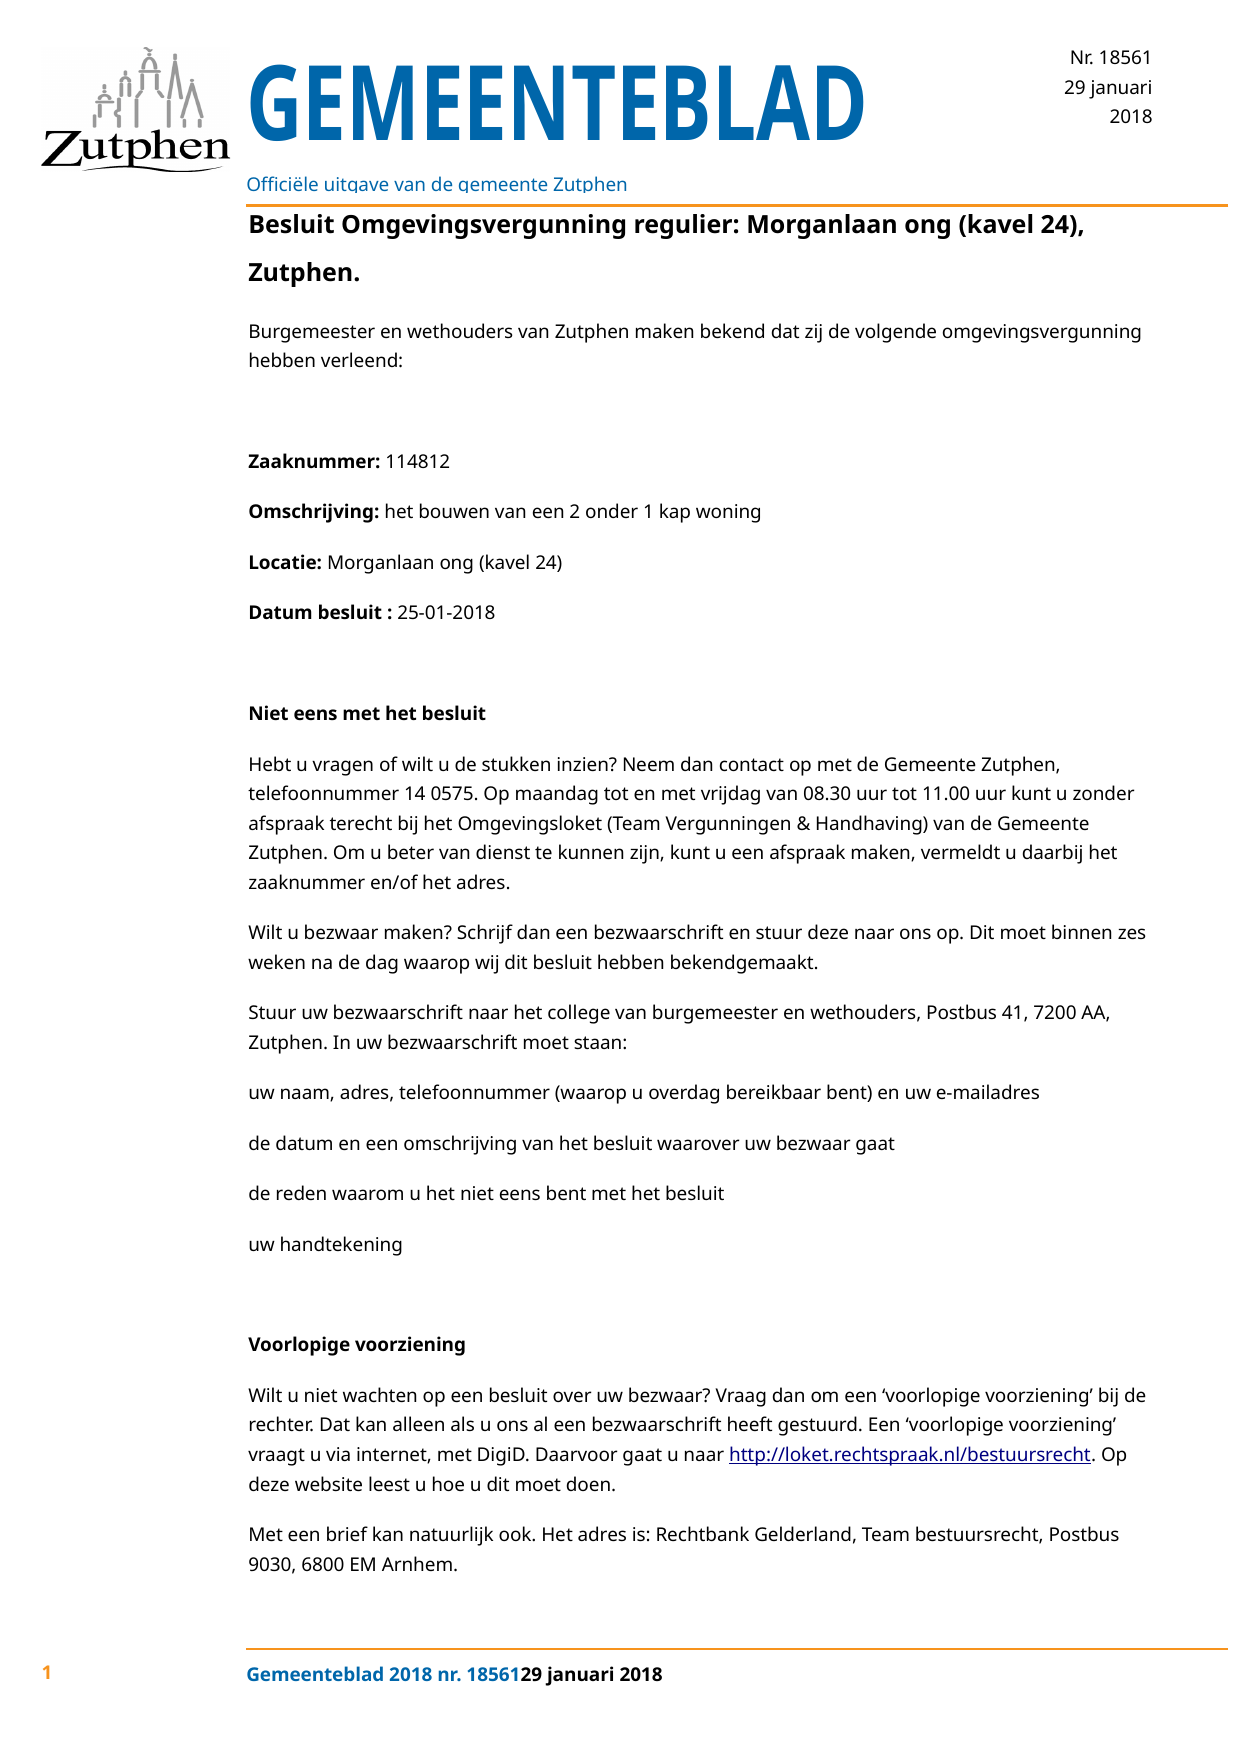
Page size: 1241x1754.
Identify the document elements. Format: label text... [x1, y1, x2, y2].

text Hebt u vragen of wilt u de stukken inzien? Neem dan contact op met de Gemeente Zutphen, telefoonnummer 14 0575. Op maandag tot en met vrijdag van 08.30 uur tot 11.00 uur kunt u zonder afspraak terecht bij het Omgevingsloket (Team Vergunningen & Handhaving) van de Gemeente Zutphen. Om u beter van dienst te kunnen zijn, kunt u een afspraak maken, vermeldt u daarbij het zaaknummer en/of het adres. [248, 751, 1152, 895]
text uw naam, adres, telefoonnummer (waarop u overdag bereikbaar bent) en uw e-mailadres [248, 1079, 1152, 1105]
text Zaaknummer: 114812 [248, 448, 1152, 474]
text Stuur uw bezwaarschrift naar het college van burgemeester en wethouders, Postbus 41, 7200 AA, Zutphen. In uw bezwaarschrift moet staan: [248, 999, 1152, 1055]
text Niet eens met het besluit [248, 700, 1152, 726]
text Voorlopige voorziening [248, 1332, 1152, 1357]
text Burgemeester en wethouders van Zutphen maken bekend dat zij de volgende omgevingsvergunning hebben verleend: [248, 318, 1152, 373]
text de reden waarom u het niet eens bent met het besluit [248, 1180, 1152, 1206]
text Omschrijving: het bouwen van een 2 onder 1 kap woning [248, 499, 1152, 524]
text Besluit Omgevingsvergunning regulier: Morganlaan ong (kavel 24), Zutphen. [248, 207, 1152, 288]
picture [41, 47, 231, 172]
text Locatie: Morganlaan ong (kavel 24) [248, 549, 1152, 575]
text de datum en een omschrijving van het besluit waarover uw bezwaar gaat [248, 1130, 1152, 1156]
text Datum besluit : 25-01-2018 [248, 599, 1152, 625]
text uw handtekening [248, 1231, 1152, 1257]
text Wilt u niet wachten op een besluit over uw bezwaar? Vraag dan om een ‘voorlopige voorziening’ bij de rechter. Dat kan alleen als u ons al een bezwaarschrift heeft gestuurd. Een ‘voorlopige voorziening’ vraagt u via internet, met DigiD. Daarvoor gaat u naar http://loket.rechtspraak.nl/bestuursrecht. Op deze website leest u hoe u dit moet doen. [248, 1382, 1152, 1497]
text Met een brief kan natuurlijk ook. Het adres is: Rechtbank Gelderland, Team bestuursrecht, Postbus 9030, 6800 EM Arnhem. [248, 1521, 1152, 1577]
text Wilt u bezwaar maken? Schrijf dan een bezwaarschrift en stuur deze naar ons op. Dit moet binnen zes weken na de dag waarop wij dit besluit hebben bekendgemaakt. [248, 919, 1152, 975]
